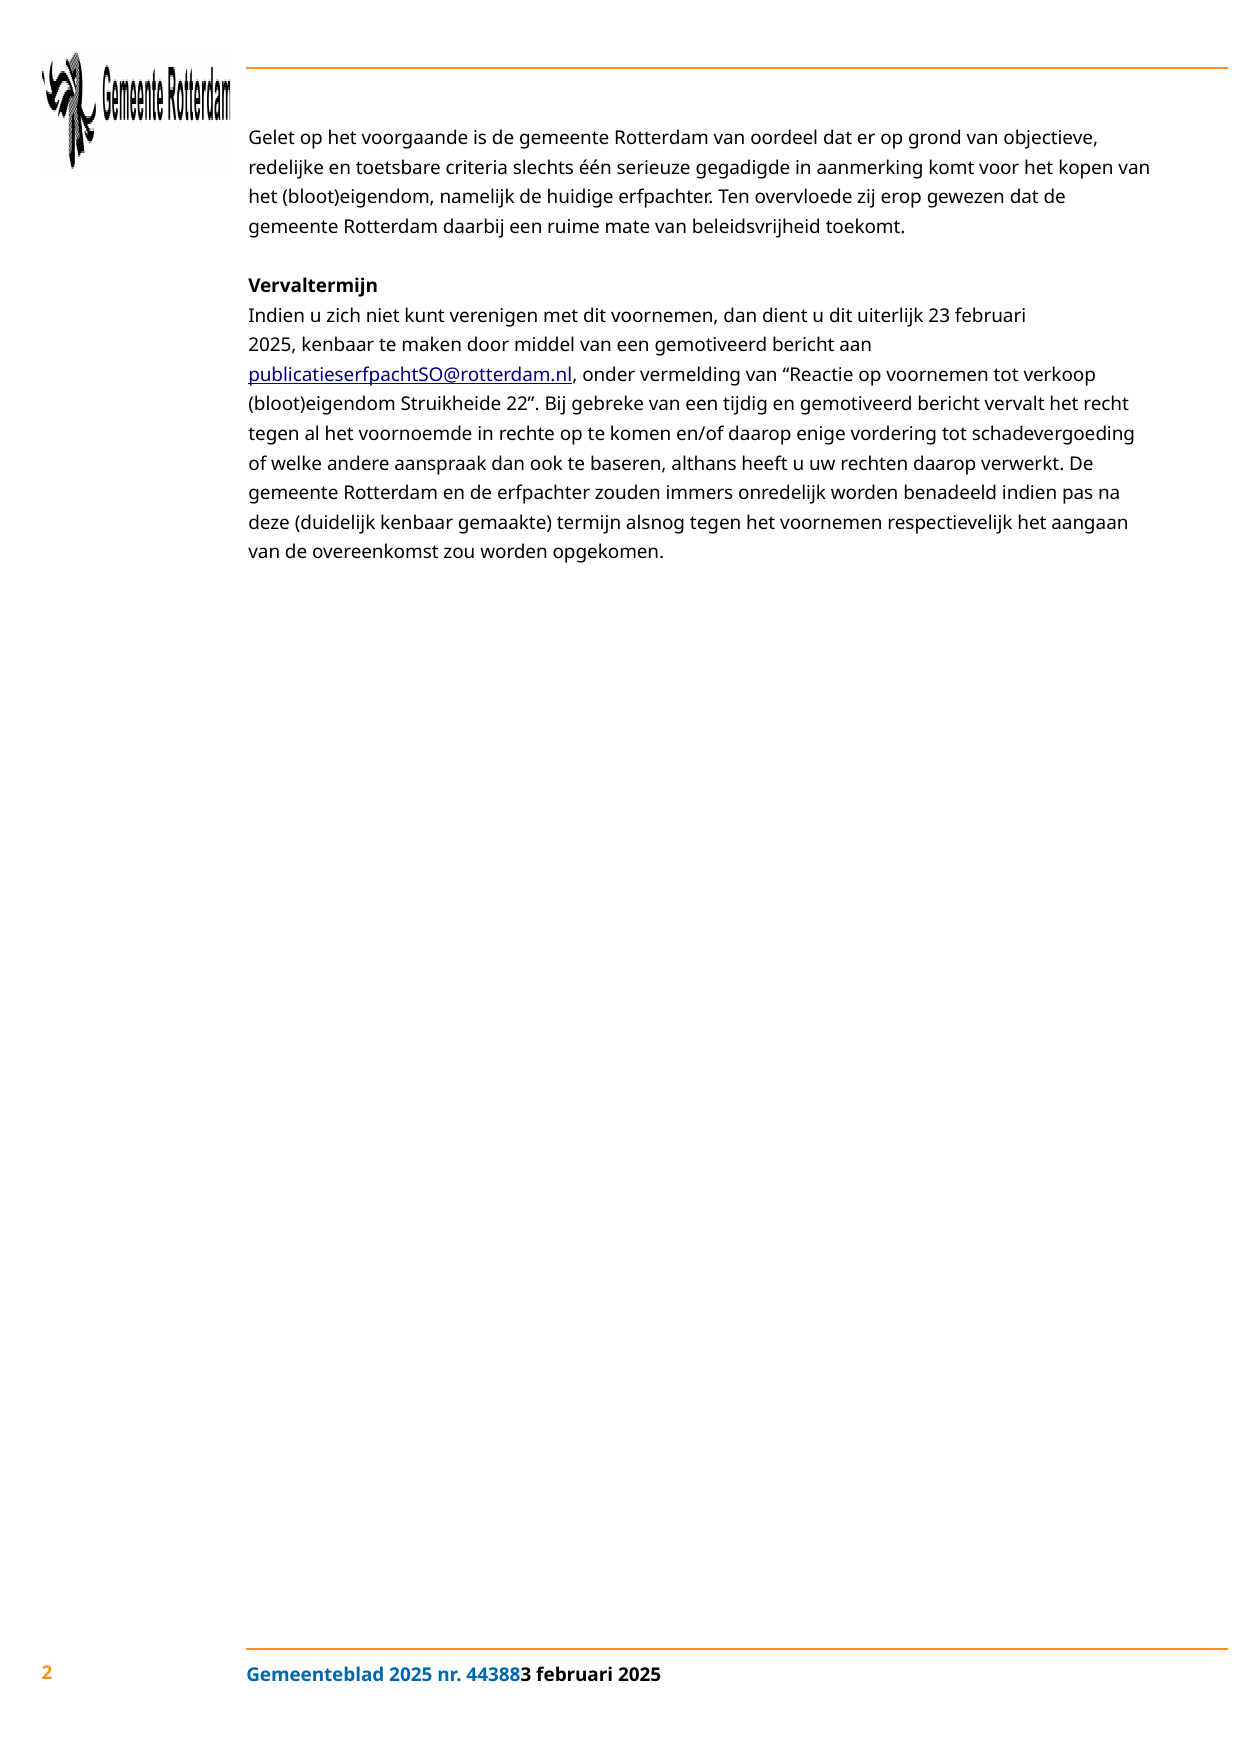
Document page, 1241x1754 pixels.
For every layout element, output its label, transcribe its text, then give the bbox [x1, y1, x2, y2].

picture [41, 47, 231, 172]
text Indien u zich niet kunt verenigen met dit voornemen, dan dient u dit uiterlijk 23 februari 2025, kenbaar te maken door middel van een gemotiveerd bericht aan publicatieserfpachtSO@rotterdam.nl, onder vermelding van “Reactie op voornemen tot verkoop (bloot)eigendom Struikheide 22”. Bij gebreke van een tijdig en gemotiveerd bericht vervalt het recht tegen al het voornoemde in rechte op te komen en/of daarop enige vordering tot schadevergoeding of welke andere aanspraak dan ook te baseren, althans heeft u uw rechten daarop verwerkt. De gemeente Rotterdam en de erfpachter zouden immers onredelijk worden benadeeld indien pas na deze (duidelijk kenbaar gemaakte) termijn alsnog tegen het voornemen respectievelijk het aangaan van de overeenkomst zou worden opgekomen. [248, 302, 1152, 564]
text Vervaltermijn [248, 272, 1152, 298]
text Gelet op het voorgaande is de gemeente Rotterdam van oordeel dat er op grond van objectieve, redelijke en toetsbare criteria slechts één serieuze gegadigde in aanmerking komt voor het kopen van het (bloot)eigendom, namelijk de huidige erfpachter. Ten overvloede zij erop gewezen dat de gemeente Rotterdam daarbij een ruime mate van beleidsvrijheid toekomt. [248, 124, 1152, 239]
